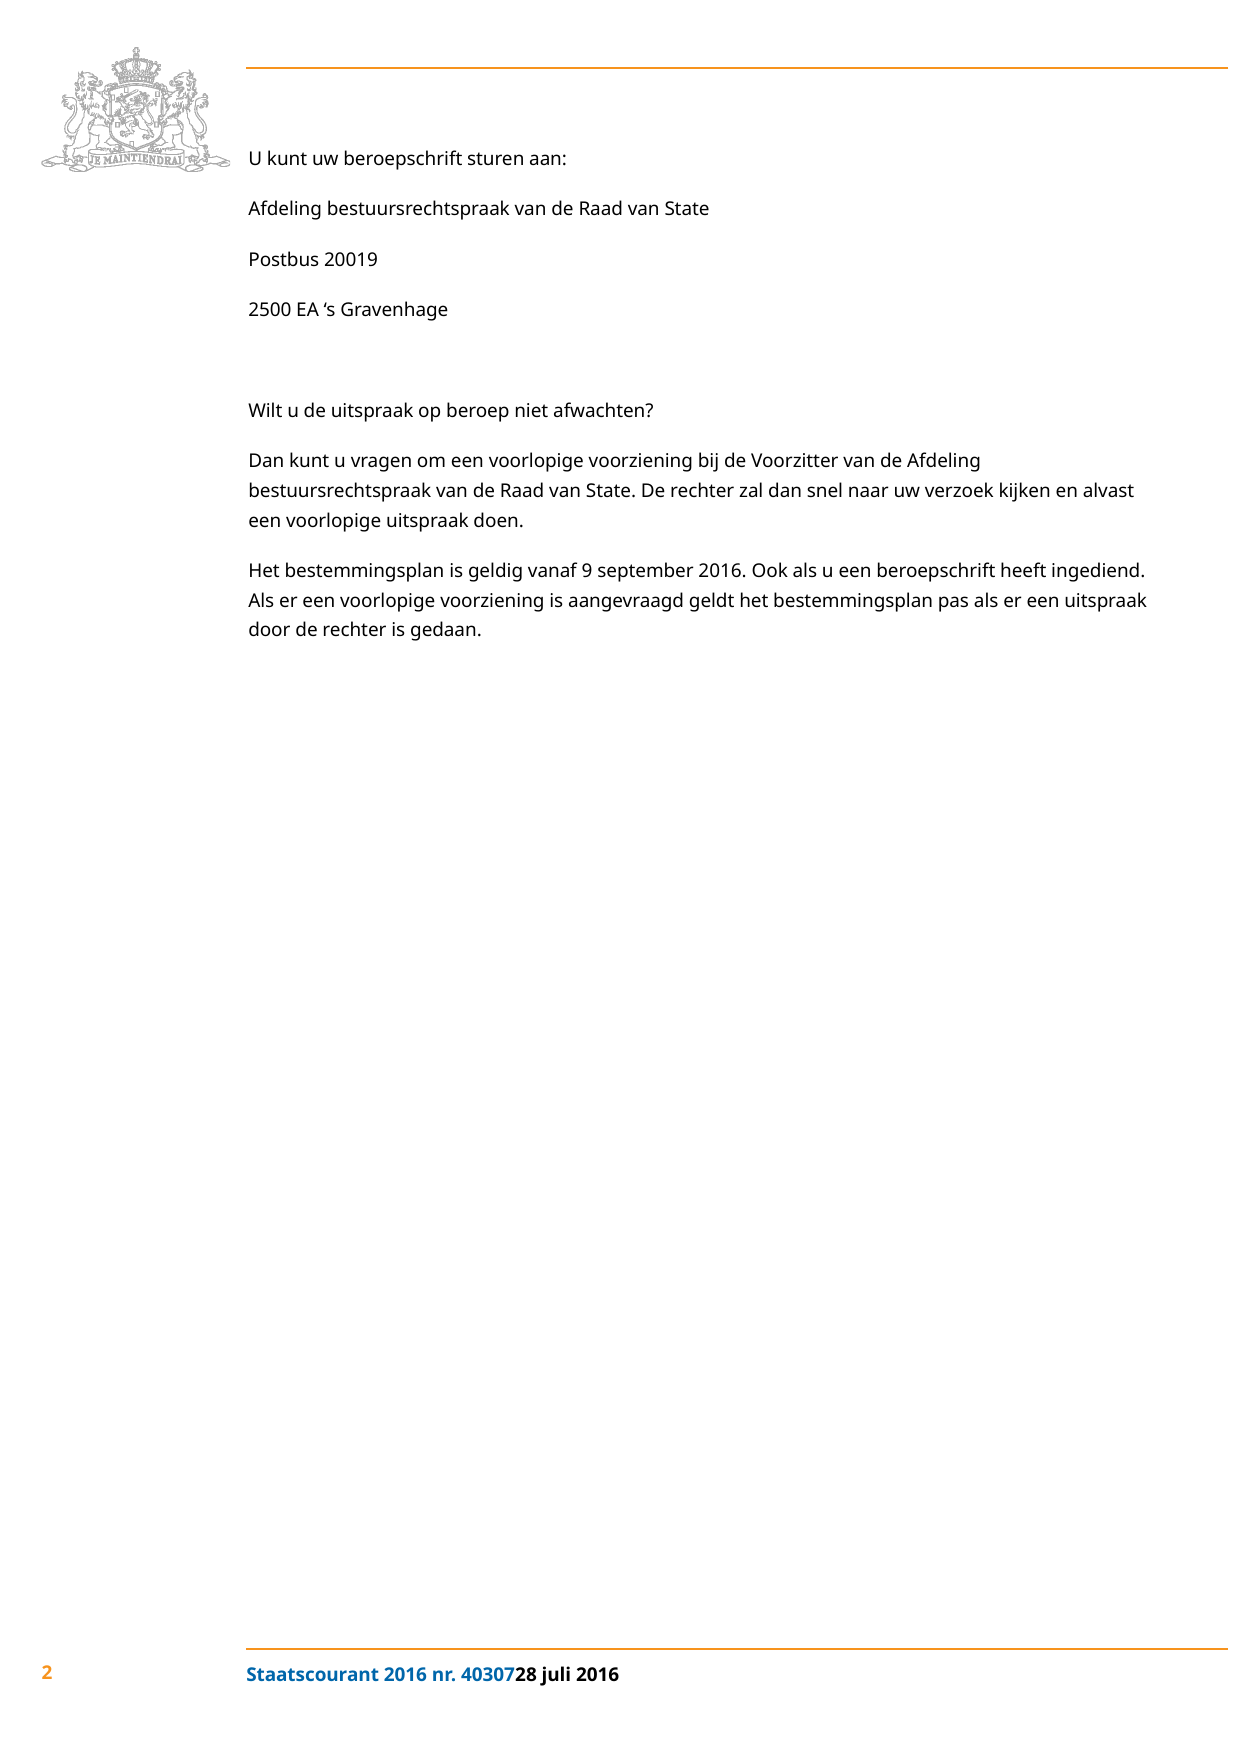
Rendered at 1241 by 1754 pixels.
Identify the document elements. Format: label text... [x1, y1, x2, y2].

text Afdeling bestuursrechtspraak van de Raad van State [248, 196, 1152, 221]
picture [41, 47, 231, 172]
text Wilt u de uitspraak op beroep niet afwachten? [248, 397, 1152, 423]
text Dan kunt u vragen om een voorlopige voorziening bij de Voorzitter van de Afdeling bestuursrechtspraak van de Raad van State. De rechter zal dan snel naar uw verzoek kijken en alvast een voorlopige uitspraak doen. [248, 448, 1152, 533]
text 2500 EA ‘s Gravenhage [248, 296, 1152, 322]
text U kunt uw beroepschrift sturen aan: [248, 145, 1152, 171]
text Postbus 20019 [248, 246, 1152, 272]
text Het bestemmingsplan is geldig vanaf 9 september 2016. Ook als u een beroepschrift heeft ingediend. Als er een voorlopige voorziening is aangevraagd geldt het bestemmingsplan pas als er een uitspraak door de rechter is gedaan. [248, 557, 1152, 642]
